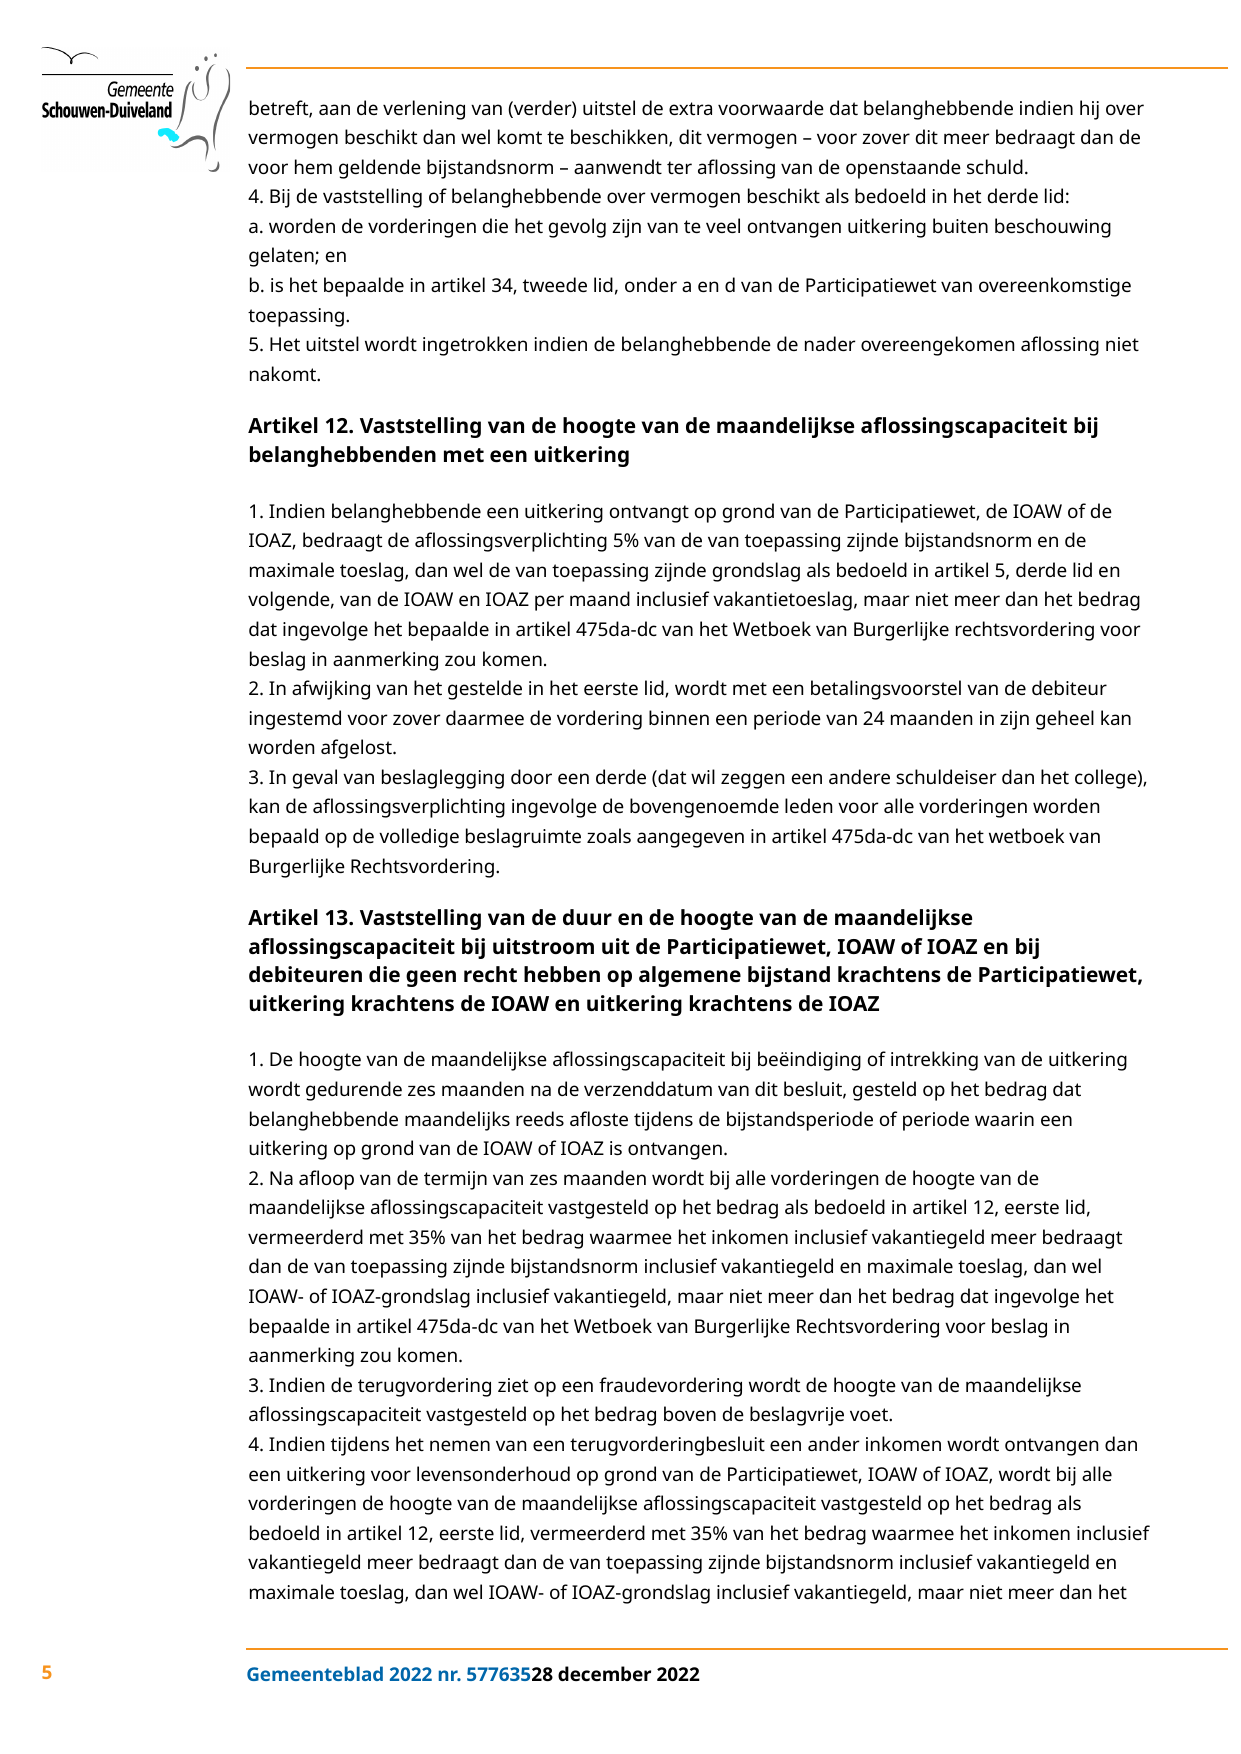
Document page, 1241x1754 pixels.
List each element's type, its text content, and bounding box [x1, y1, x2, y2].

text b. is het bepaalde in artikel 34, tweede lid, onder a en d van de Participatiewet van overeenkomstige toepassing. [248, 272, 1152, 328]
text 4. Bij de vaststelling of belanghebbende over vermogen beschikt als bedoeld in het derde lid: [248, 183, 1152, 209]
text betreft, aan de verlening van (verder) uitstel de extra voorwaarde dat belanghebbende indien hij over vermogen beschikt dan wel komt te beschikken, dit vermogen – voor zover dit meer bedraagt dan de voor hem geldende bijstandsnorm – aanwendt ter aflossing van de openstaande schuld. [248, 95, 1152, 180]
text 5. Het uitstel wordt ingetrokken indien de belanghebbende de nader overeengekomen aflossing niet nakomt. [248, 331, 1152, 387]
text Artikel 13. Vaststelling van de duur en de hoogte van de maandelijkse aflossingscapaciteit bij uitstroom uit de Participatiewet, IOAW of IOAZ en bij debiteuren die geen recht hebben op algemene bijstand krachtens de Participatiewet, uitkering krachtens de IOAW en uitkering krachtens de IOAZ [248, 903, 1152, 1017]
text a. worden de vorderingen die het gevolg zijn van te veel ontvangen uitkering buiten beschouwing gelaten; en [248, 213, 1152, 268]
text 2. Na afloop van de termijn van zes maanden wordt bij alle vorderingen de hoogte van de maandelijkse aflossingscapaciteit vastgesteld op het bedrag als bedoeld in artikel 12, eerste lid, vermeerderd met 35% van het bedrag waarmee het inkomen inclusief vakantiegeld meer bedraagt dan de van toepassing zijnde bijstandsnorm inclusief vakantiegeld en maximale toeslag, dan wel IOAW- of IOAZ-grondslag inclusief vakantiegeld, maar niet meer dan het bedrag dat ingevolge het bepaalde in artikel 475da-dc van het Wetboek van Burgerlijke Rechtsvordering voor beslag in aanmerking zou komen. [248, 1165, 1152, 1368]
picture [41, 47, 231, 172]
text 1. Indien belanghebbende een uitkering ontvangt op grond van de Participatiewet, de IOAW of de IOAZ, bedraagt de aflossingsverplichting 5% van de van toepassing zijnde bijstandsnorm en de maximale toeslag, dan wel de van toepassing zijnde grondslag als bedoeld in artikel 5, derde lid en volgende, van de IOAW en IOAZ per maand inclusief vakantietoeslag, maar niet meer dan het bedrag dat ingevolge het bepaalde in artikel 475da-dc van het Wetboek van Burgerlijke rechtsvordering voor beslag in aanmerking zou komen. [248, 498, 1152, 672]
text 3. In geval van beslaglegging door een derde (dat wil zeggen een andere schuldeiser dan het college), kan de aflossingsverplichting ingevolge de bovengenoemde leden voor alle vorderingen worden bepaald op de volledige beslagruimte zoals aangegeven in artikel 475da-dc van het wetboek van Burgerlijke Rechtsvordering. [248, 764, 1152, 879]
text 3. Indien de terugvordering ziet op een fraudevordering wordt de hoogte van de maandelijkse aflossingscapaciteit vastgesteld op het bedrag boven de beslagvrije voet. [248, 1372, 1152, 1427]
text 4. Indien tijdens het nemen van een terugvorderingbesluit een ander inkomen wordt ontvangen dan een uitkering voor levensonderhoud op grond van de Participatiewet, IOAW of IOAZ, wordt bij alle vorderingen de hoogte van de maandelijkse aflossingscapaciteit vastgesteld op het bedrag als bedoeld in artikel 12, eerste lid, vermeerderd met 35% van het bedrag waarmee het inkomen inclusief vakantiegeld meer bedraagt dan de van toepassing zijnde bijstandsnorm inclusief vakantiegeld en maximale toeslag, dan wel IOAW- of IOAZ-grondslag inclusief vakantiegeld, maar niet meer dan het [248, 1431, 1152, 1605]
text Artikel 12. Vaststelling van de hoogte van de maandelijkse aflossingscapaciteit bij belanghebbenden met een uitkering [248, 411, 1152, 468]
text 1. De hoogte van de maandelijkse aflossingscapaciteit bij beëindiging of intrekking van de uitkering wordt gedurende zes maanden na de verzenddatum van dit besluit, gesteld op het bedrag dat belanghebbende maandelijks reeds afloste tijdens de bijstandsperiode of periode waarin een uitkering op grond van de IOAW of IOAZ is ontvangen. [248, 1047, 1152, 1161]
text 2. In afwijking van het gestelde in het eerste lid, wordt met een betalingsvoorstel van de debiteur ingestemd voor zover daarmee de vordering binnen een periode van 24 maanden in zijn geheel kan worden afgelost. [248, 675, 1152, 760]
